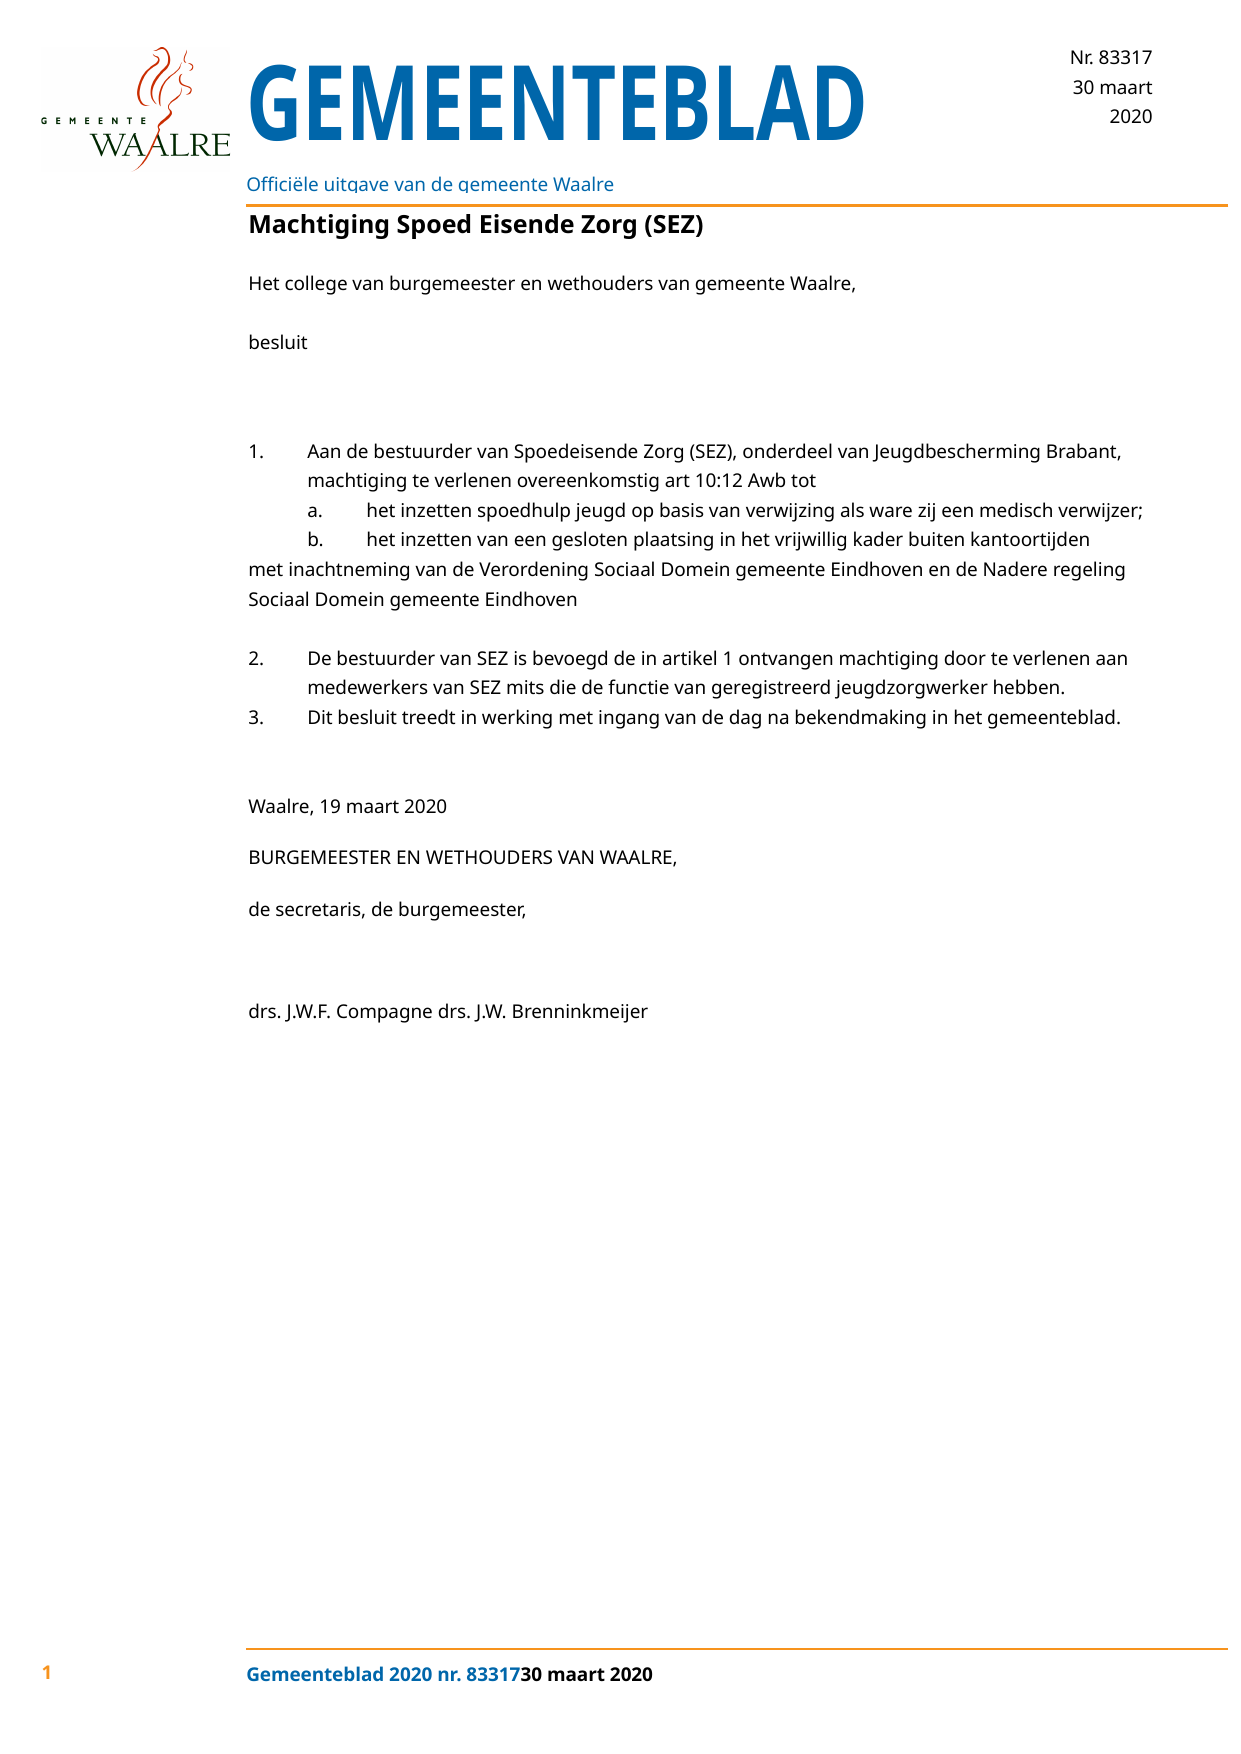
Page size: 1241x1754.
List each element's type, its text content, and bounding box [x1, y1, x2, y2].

text Machtiging Spoed Eisende Zorg (SEZ) [248, 207, 1152, 241]
list De bestuurder van SEZ is bevoegd de in artikel 1 ontvangen machtiging door te verlenen aan medewerkers van SEZ mits die de functie van geregistreerd jeugdzorgwerker hebben. [248, 645, 1152, 700]
text met inachtneming van de Verordening Sociaal Domein gemeente Eindhoven en de Nadere regeling Sociaal Domein gemeente Eindhoven [248, 556, 1152, 612]
list het inzetten spoedhulp jeugd op basis van verwijzing als ware zij een medisch verwijzer; [307, 497, 1152, 523]
list Aan de bestuurder van Spoedeisende Zorg (SEZ), onderdeel van Jeugdbescherming Brabant, machtiging te verlenen overeenkomstig art 10:12 Awb tot [248, 438, 1152, 493]
list het inzetten van een gesloten plaatsing in het vrijwillig kader buiten kantoortijden [307, 527, 1152, 552]
text de secretaris, de burgemeester, [248, 896, 1152, 922]
picture [41, 47, 231, 172]
text besluit [248, 329, 1152, 355]
text Het college van burgemeester en wethouders van gemeente Waalre, [248, 270, 1152, 296]
text BURGEMEESTER EN WETHOUDERS VAN WAALRE, [248, 844, 1152, 870]
text Waalre, 19 maart 2020 [248, 793, 1152, 819]
list Dit besluit treedt in werking met ingang van de dag na bekendmaking in het gemeenteblad. [248, 704, 1152, 730]
text drs. J.W.F. Compagne drs. J.W. Brenninkmeijer [248, 999, 1152, 1024]
